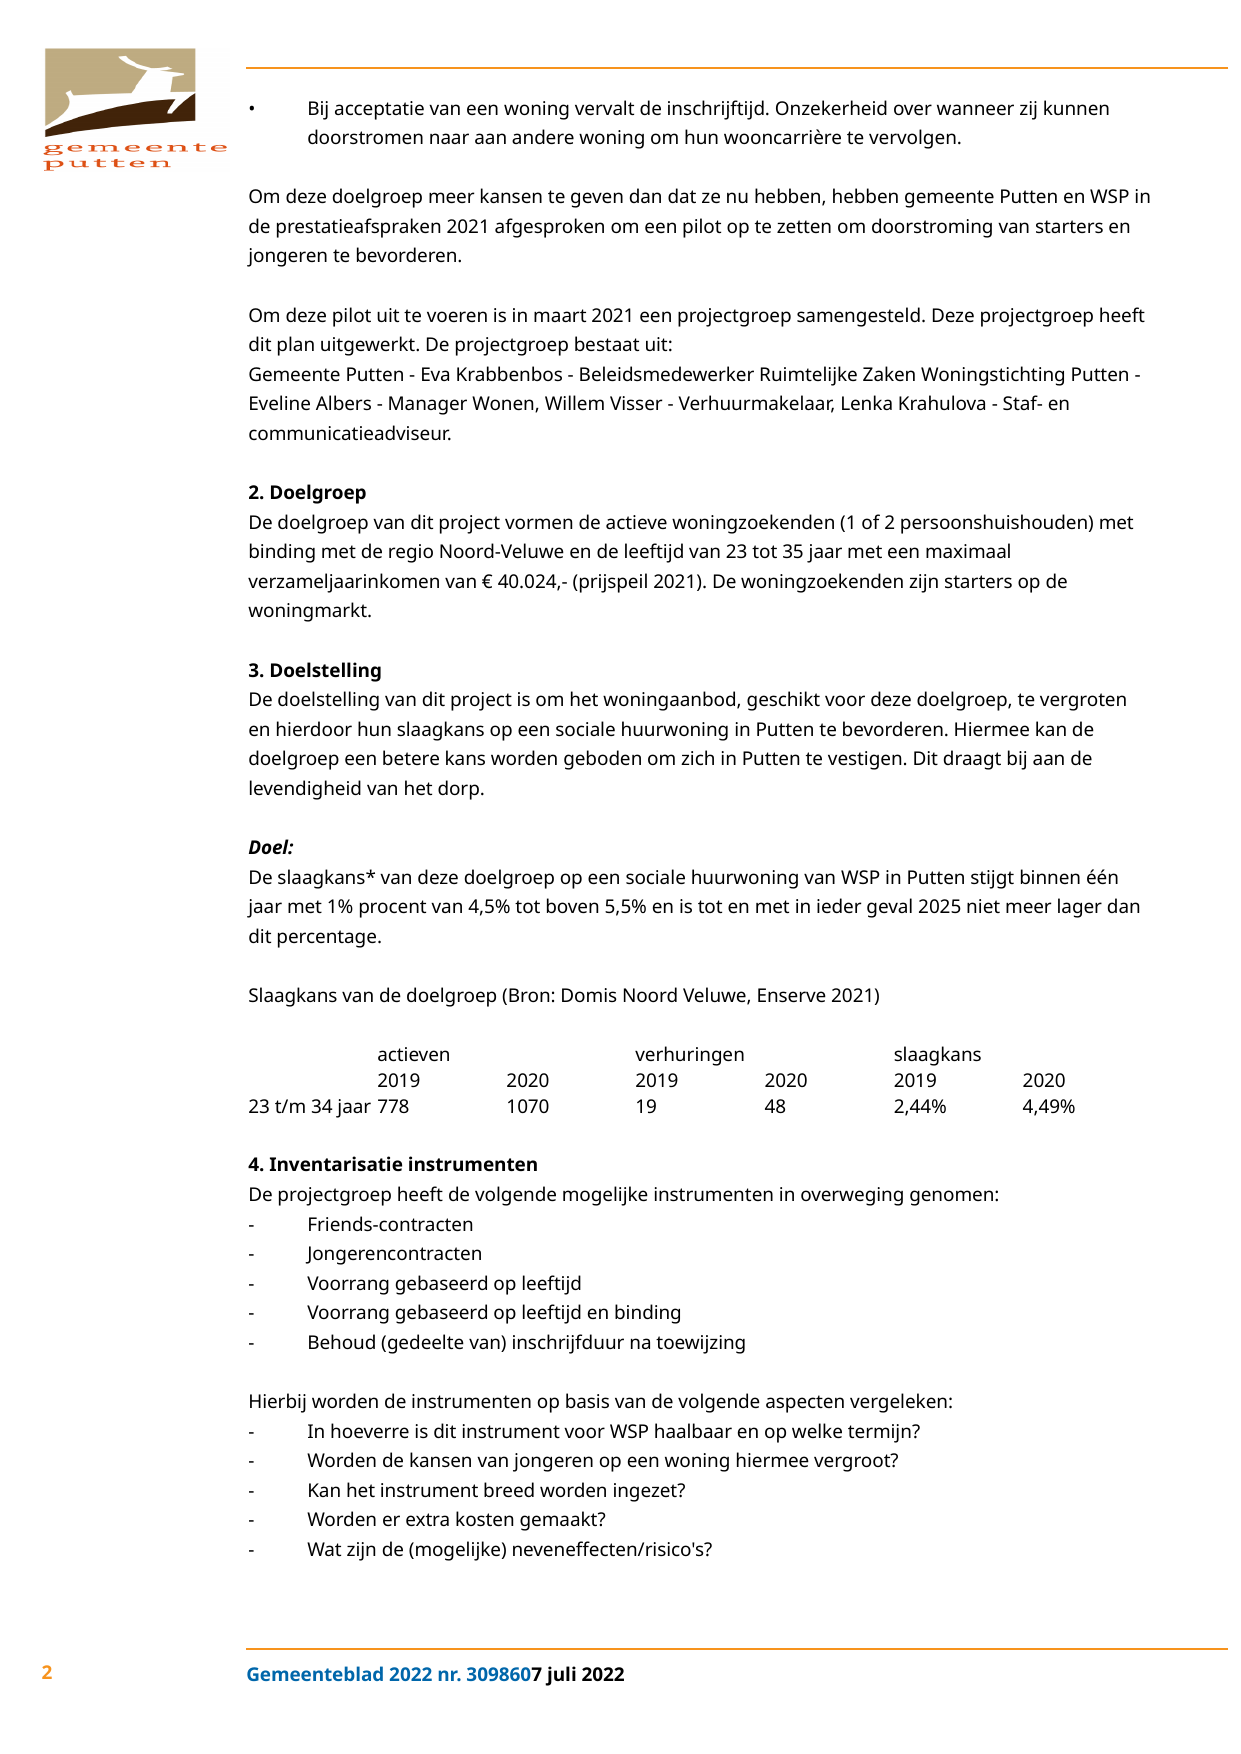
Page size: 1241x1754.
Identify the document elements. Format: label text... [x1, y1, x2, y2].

table_header slaagkans [894, 1042, 1022, 1067]
table_cell 4,49% [1023, 1093, 1152, 1119]
table_cell 2019 [635, 1067, 764, 1093]
text 4. Inventarisatie instrumenten [248, 1152, 1152, 1177]
list Wat zijn de (mogelijke) neveneffecten/risico's? [248, 1536, 1152, 1562]
text 3. Doelstelling [248, 657, 1152, 683]
list Behoud (gedeelte van) inschrijfduur na toewijzing [248, 1329, 1152, 1355]
table_cell 2019 [377, 1067, 506, 1093]
text 2. Doelgroep [248, 479, 1152, 505]
table_cell 778 [377, 1093, 506, 1119]
table_cell 2020 [1023, 1067, 1152, 1093]
list Friends-contracten [248, 1211, 1152, 1236]
list Voorrang gebaseerd op leeftijd en binding [248, 1299, 1152, 1325]
table_cell 2020 [764, 1067, 893, 1093]
text De doelgroep van dit project vormen de actieve woningzoekenden (1 of 2 persoonshuishouden) met binding met de regio Noord-Veluwe en de leeftijd van 23 tot 35 jaar met een maximaal verzameljaarinkomen van € 40.024,- (prijspeil 2021). De woningzoekenden zijn starters op de woningmarkt. [248, 509, 1152, 623]
table_cell 2020 [506, 1067, 635, 1093]
text Gemeente Putten - Eva Krabbenbos - Beleidsmedewerker Ruimtelijke Zaken Woningstichting Putten - Eveline Albers - Manager Wonen, Willem Visser - Verhuurmakelaar, Lenka Krahulova - Staf- en communicatieadviseur. [248, 361, 1152, 446]
list Bij acceptatie van een woning vervalt de inschrijftijd. Onzekerheid over wanneer zij kunnen doorstromen naar aan andere woning om hun wooncarrière te vervolgen. [248, 95, 1152, 150]
list In hoeverre is dit instrument voor WSP haalbaar en op welke termijn? [248, 1418, 1152, 1443]
list Kan het instrument breed worden ingezet? [248, 1477, 1152, 1503]
table_cell 1070 [506, 1093, 635, 1119]
table_cell 2,44% [894, 1093, 1022, 1119]
text De slaagkans* van deze doelgroep op een sociale huurwoning van WSP in Putten stijgt binnen één jaar met 1% procent van 4,5% tot boven 5,5% en is tot en met in ieder geval 2025 niet meer lager dan dit percentage. [248, 864, 1152, 949]
text Slaagkans van de doelgroep (Bron: Domis Noord Veluwe, Enserve 2021) [248, 982, 1152, 1008]
list Worden er extra kosten gemaakt? [248, 1507, 1152, 1532]
text De doelstelling van dit project is om het woningaanbod, geschikt voor deze doelgroep, te vergroten en hierdoor hun slaagkans op een sociale huurwoning in Putten te bevorderen. Hiermee kan de doelgroep een betere kans worden geboden om zich in Putten te vestigen. Dit draagt bij aan de levendigheid van het dorp. [248, 686, 1152, 801]
list Voorrang gebaseerd op leeftijd [248, 1270, 1152, 1296]
table_cell 19 [635, 1093, 764, 1119]
table_cell [248, 1067, 377, 1093]
table_header actieven [377, 1042, 506, 1067]
text De projectgroep heeft de volgende mogelijke instrumenten in overweging genomen: [248, 1181, 1152, 1207]
text Hierbij worden de instrumenten op basis van de volgende aspecten vergeleken: [248, 1388, 1152, 1414]
text Om deze doelgroep meer kansen te geven dan dat ze nu hebben, hebben gemeente Putten en WSP in de prestatieafspraken 2021 afgesproken om een pilot op te zetten om doorstroming van starters en jongeren te bevorderen. [248, 183, 1152, 268]
table_cell 23 t/m 34 jaar [248, 1093, 377, 1119]
table_header verhuringen [635, 1042, 764, 1067]
table_header [764, 1042, 893, 1067]
text Doel: [248, 834, 1152, 860]
picture [41, 47, 231, 172]
table_header [248, 1042, 377, 1067]
table_header [506, 1042, 635, 1067]
table_cell 48 [764, 1093, 893, 1119]
list Jongerencontracten [248, 1240, 1152, 1266]
list Worden de kansen van jongeren op een woning hiermee vergroot? [248, 1447, 1152, 1473]
text Om deze pilot uit te voeren is in maart 2021 een projectgroep samengesteld. Deze projectgroep heeft dit plan uitgewerkt. De projectgroep bestaat uit: [248, 302, 1152, 357]
table_cell 2019 [894, 1067, 1022, 1093]
table_header [1023, 1042, 1152, 1067]
